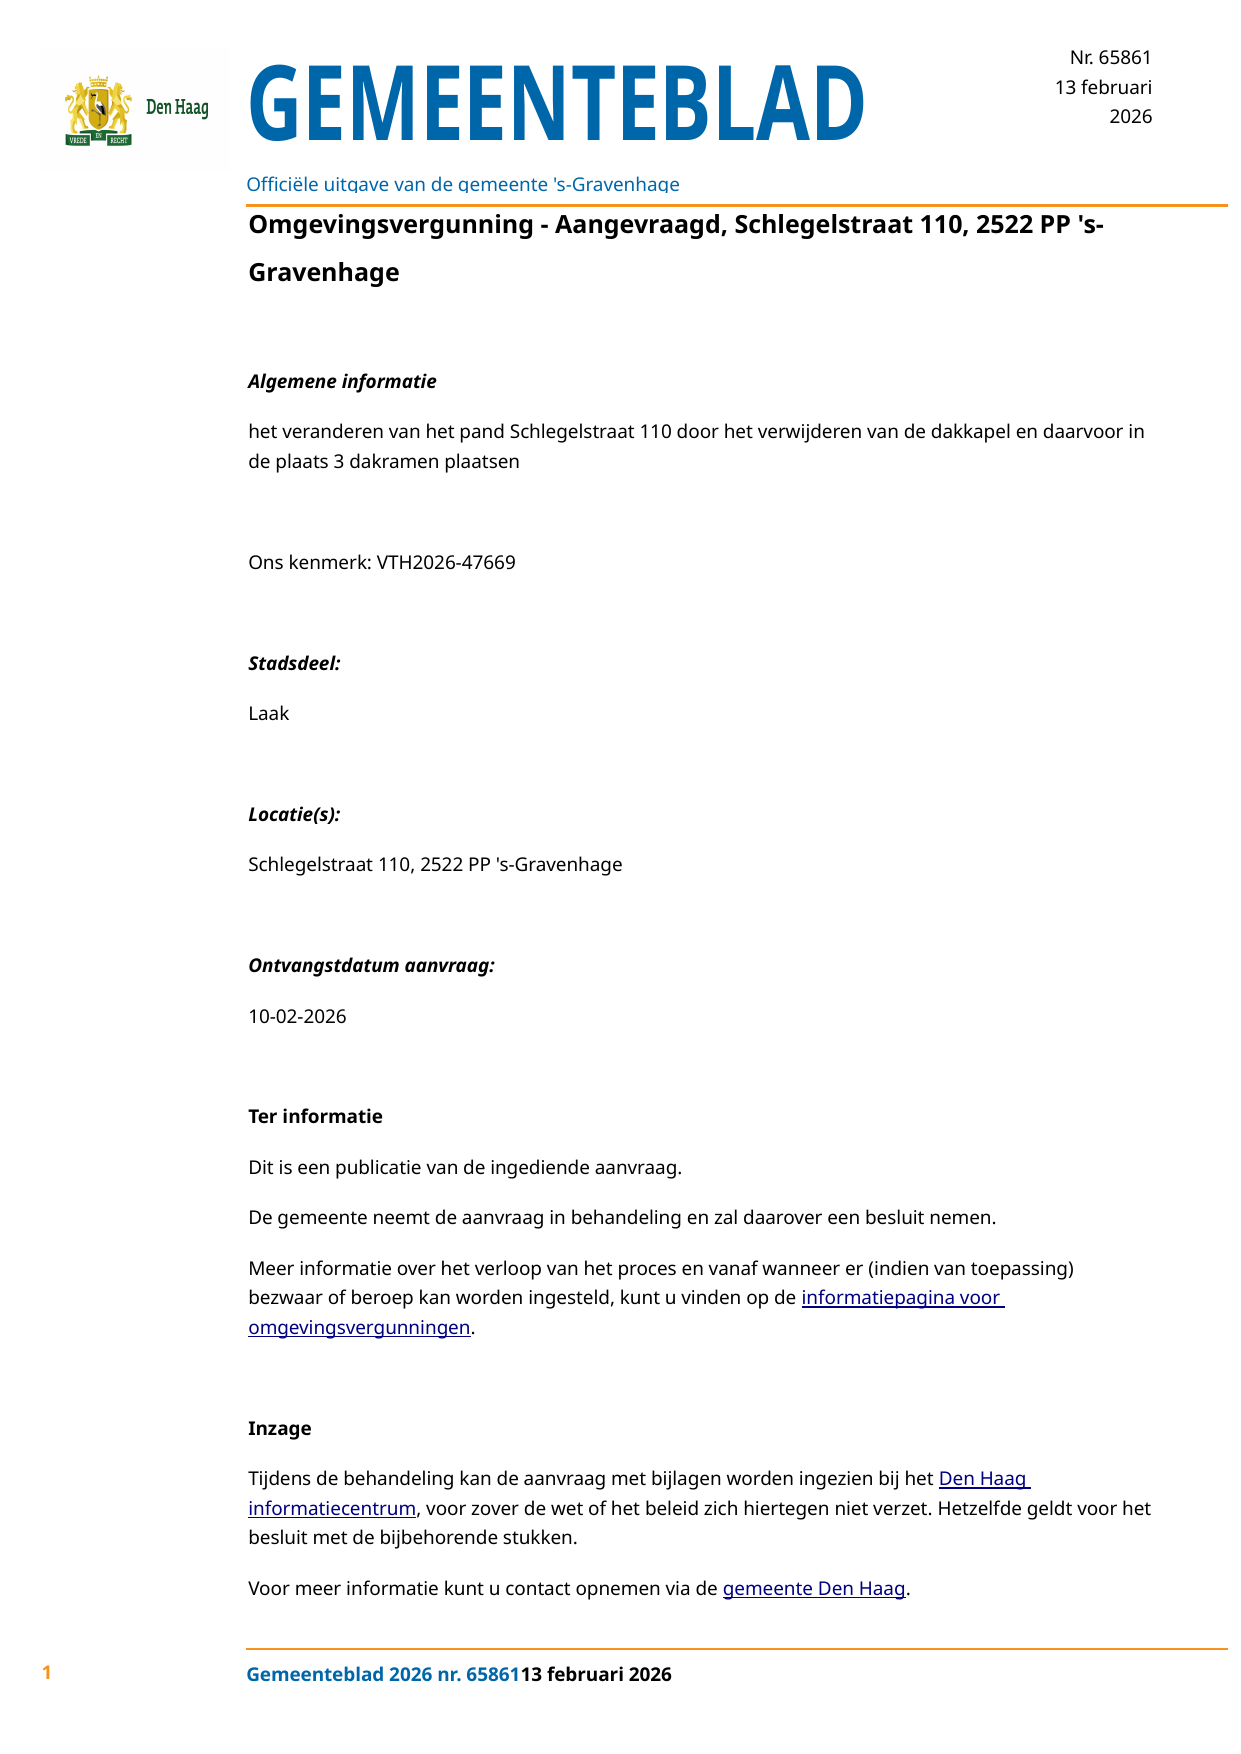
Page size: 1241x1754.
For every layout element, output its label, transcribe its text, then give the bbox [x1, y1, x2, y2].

text Ter informatie [248, 1104, 1152, 1129]
text het veranderen van het pand Schlegelstraat 110 door het verwijderen van de dakkapel en daarvoor in de plaats 3 dakramen plaatsen [248, 419, 1152, 474]
text Laak [248, 700, 1152, 726]
text Ontvangstdatum aanvraag: [248, 952, 1152, 978]
text De gemeente neemt de aanvraag in behandeling en zal daarover een besluit nemen. [248, 1204, 1152, 1230]
text Dit is een publicatie van de ingediende aanvraag. [248, 1154, 1152, 1180]
picture [41, 47, 231, 172]
text Inzage [248, 1415, 1152, 1441]
text Meer informatie over het verloop van het proces en vanaf wanneer er (indien van toepassing) bezwaar of beroep kan worden ingesteld, kunt u vinden op de informatiepagina voor omgevingsvergunningen. [248, 1255, 1152, 1340]
text 10-02-2026 [248, 1003, 1152, 1029]
text Ons kenmerk: VTH2026-47669 [248, 549, 1152, 575]
text Stadsdeel: [248, 650, 1152, 676]
text Voor meer informatie kunt u contact opnemen via de gemeente Den Haag. [248, 1575, 1152, 1601]
text Omgevingsvergunning - Aangevraagd, Schlegelstraat 110, 2522 PP 's-Gravenhage [248, 207, 1152, 288]
text Tijdens de behandeling kan de aanvraag met bijlagen worden ingezien bij het Den Haag informatiecentrum, voor zover de wet of het beleid zich hiertegen niet verzet. Hetzelfde geldt voor het besluit met de bijbehorende stukken. [248, 1465, 1152, 1550]
text Algemene informatie [248, 368, 1152, 394]
text Locatie(s): [248, 801, 1152, 827]
text Schlegelstraat 110, 2522 PP 's-Gravenhage [248, 852, 1152, 877]
